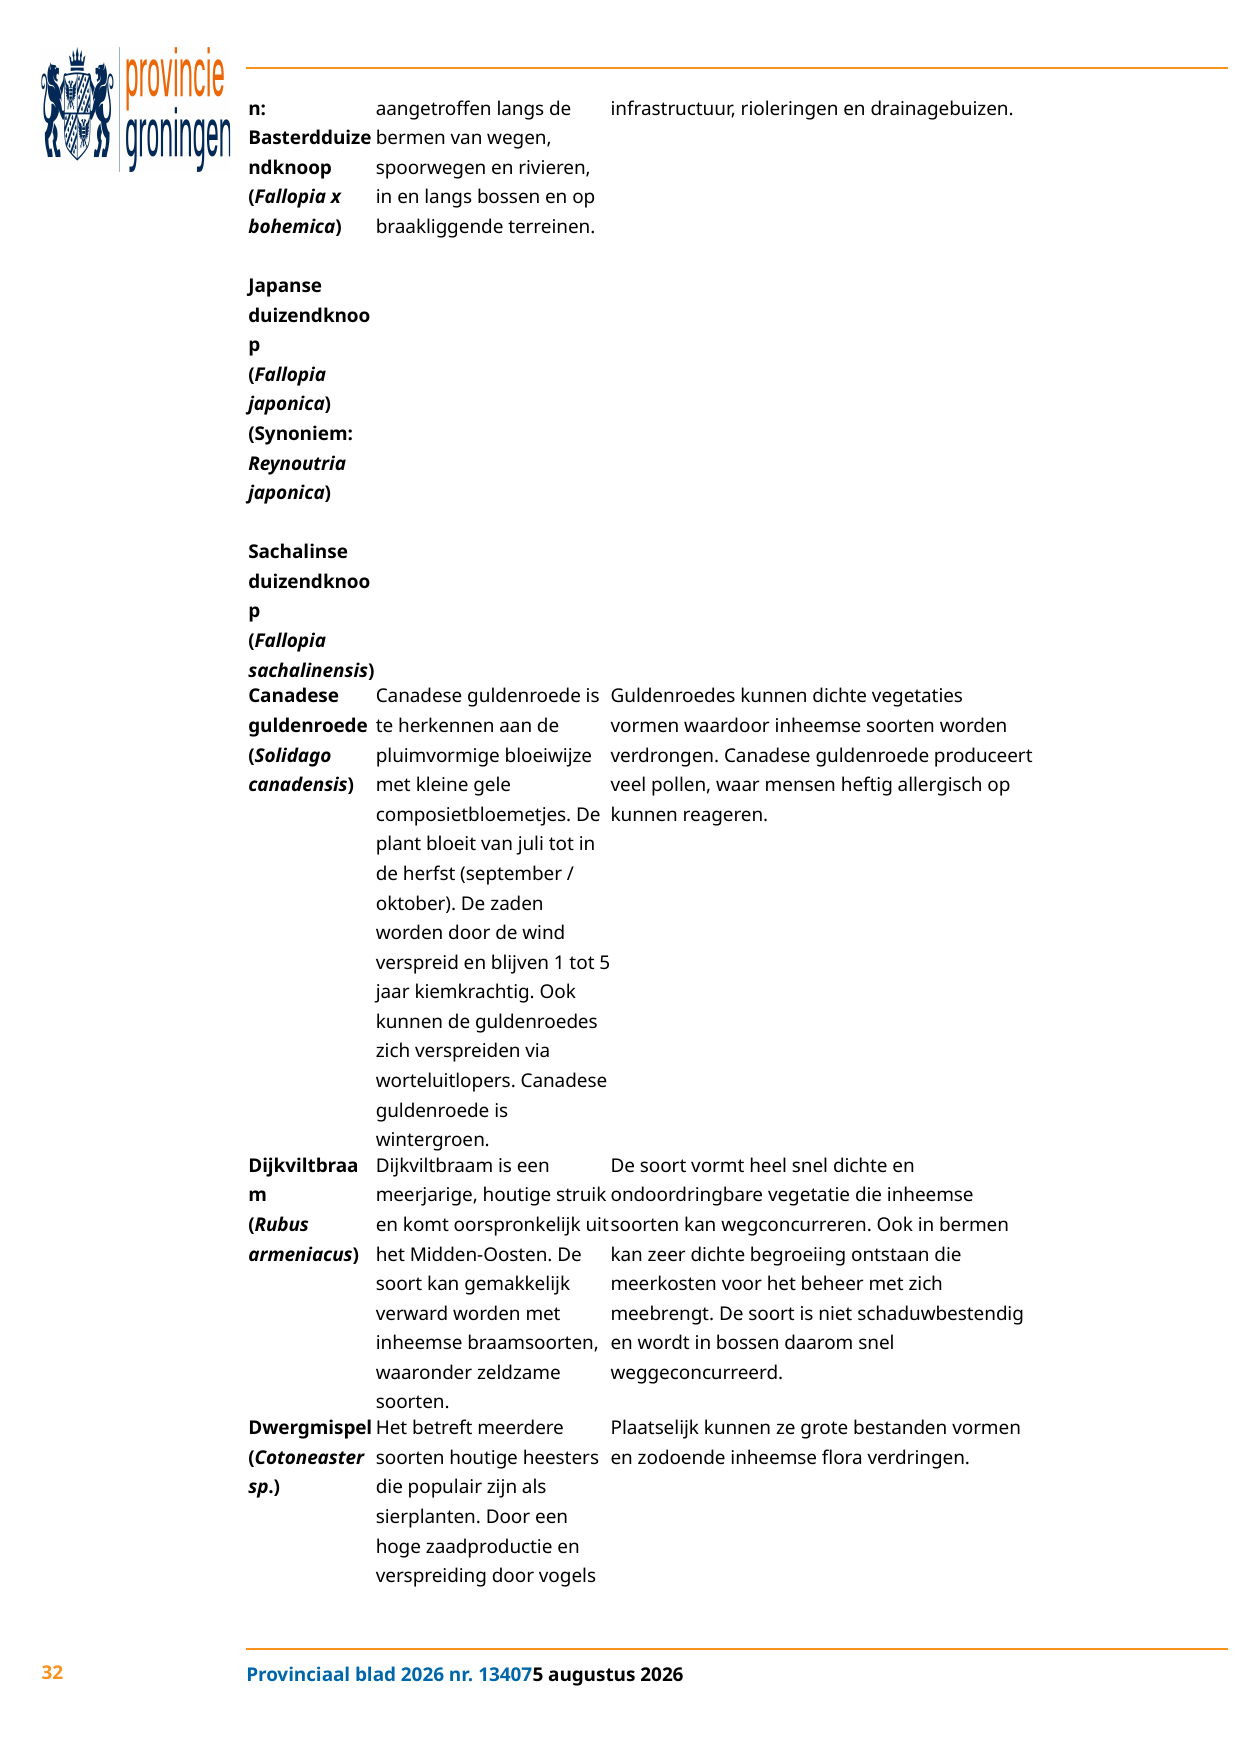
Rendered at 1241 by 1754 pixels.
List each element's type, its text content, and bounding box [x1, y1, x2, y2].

table_cell aangetroffen langs de bermen van wegen, spoorwegen en rivieren, in en langs bossen en op braakliggende terreinen. [376, 95, 610, 683]
picture [41, 47, 231, 172]
table_cell Canadese guldenroede (Solidago canadensis) [248, 683, 376, 1152]
table_cell infrastructuur, rioleringen en drainagebuizen. [610, 95, 1034, 683]
table_cell Plaatselijk kunnen ze grote bestanden vormen en zodoende inheemse flora verdringen. [610, 1415, 1034, 1588]
table_cell Het betreft meerdere soorten houtige heesters die populair zijn als sierplanten. Door een hoge zaadproductie en verspreiding door vogels [376, 1415, 610, 1588]
table_cell Dwergmispel (Cotoneaster sp.) [248, 1415, 376, 1588]
table_cell De soort vormt heel snel dichte en ondoordringbare vegetatie die inheemse soorten kan wegconcurreren. Ook in bermen kan zeer dichte begroeiing ontstaan die meerkosten voor het beheer met zich meebrengt. De soort is niet schaduwbestendig en wordt in bossen daarom snel weggeconcurreerd. [610, 1152, 1034, 1414]
table_cell Dijkviltbraam (Rubus armeniacus) [248, 1152, 376, 1414]
table_cell Canadese guldenroede is te herkennen aan de pluimvormige bloeiwijze met kleine gele composietbloemetjes. De plant bloeit van juli tot in de herfst (september / oktober). De zaden worden door de wind verspreid en blijven 1 tot 5 jaar kiemkrachtig. Ook kunnen de guldenroedes zich verspreiden via worteluitlopers. Canadese guldenroede is wintergroen. [376, 683, 610, 1152]
table_cell Dijkviltbraam is een meerjarige, houtige struik en komt oorspronkelijk uit het Midden-Oosten. De soort kan gemakkelijk verward worden met inheemse braamsoorten, waaronder zeldzame soorten. [376, 1152, 610, 1414]
table_cell Guldenroedes kunnen dichte vegetaties vormen waardoor inheemse soorten worden verdrongen. Canadese guldenroede produceert veel pollen, waar mensen heftig allergisch op kunnen reageren. [610, 683, 1034, 1152]
table_cell n: Basterdduizendknoop (Fallopia x bohemica) Japanse duizendknoop (Fallopia japonica) (Synoniem: Reynoutria japonica) Sachalinse duizendknoop (Fallopia sachalinensis) [248, 95, 376, 683]
